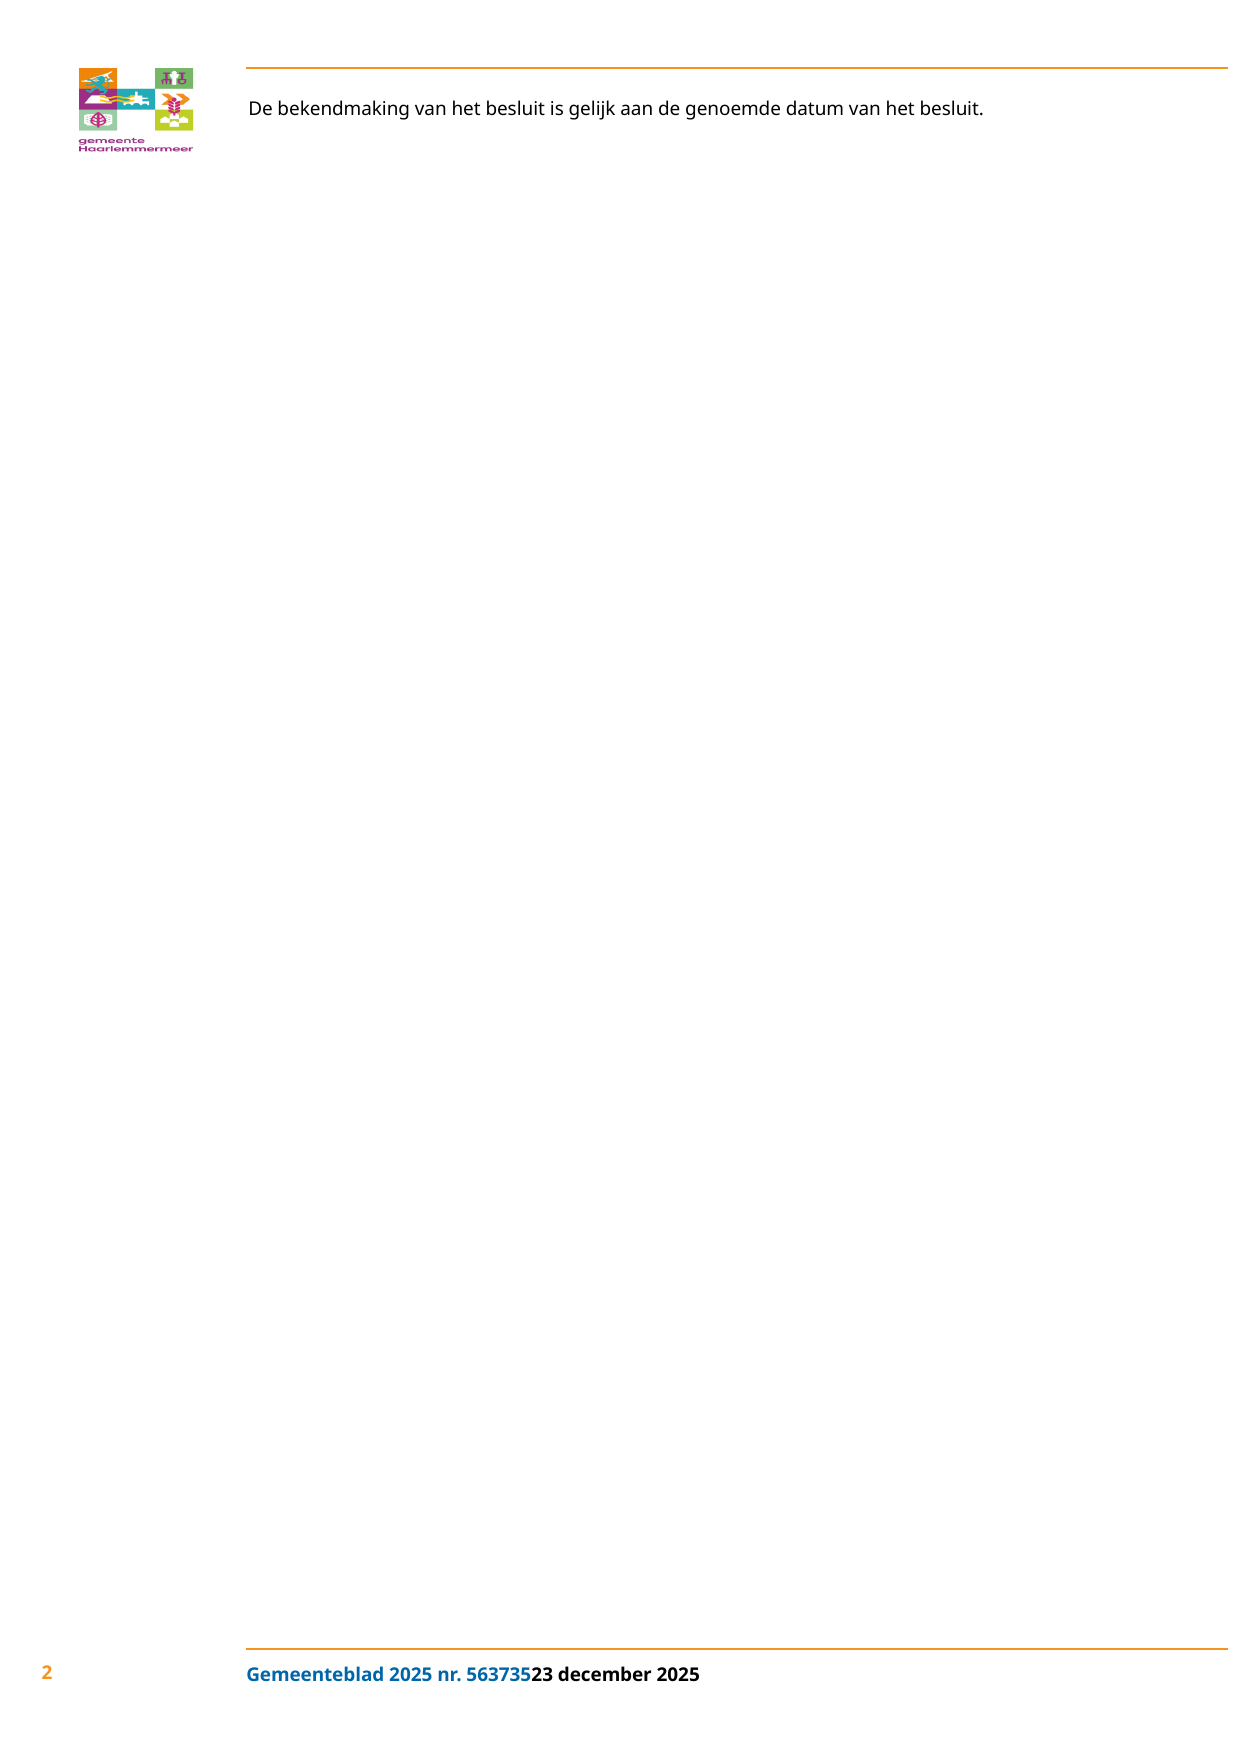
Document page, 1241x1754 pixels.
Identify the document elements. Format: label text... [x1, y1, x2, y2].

text De bekendmaking van het besluit is gelijk aan de genoemde datum van het besluit. [248, 95, 1152, 121]
picture [41, 47, 231, 172]
